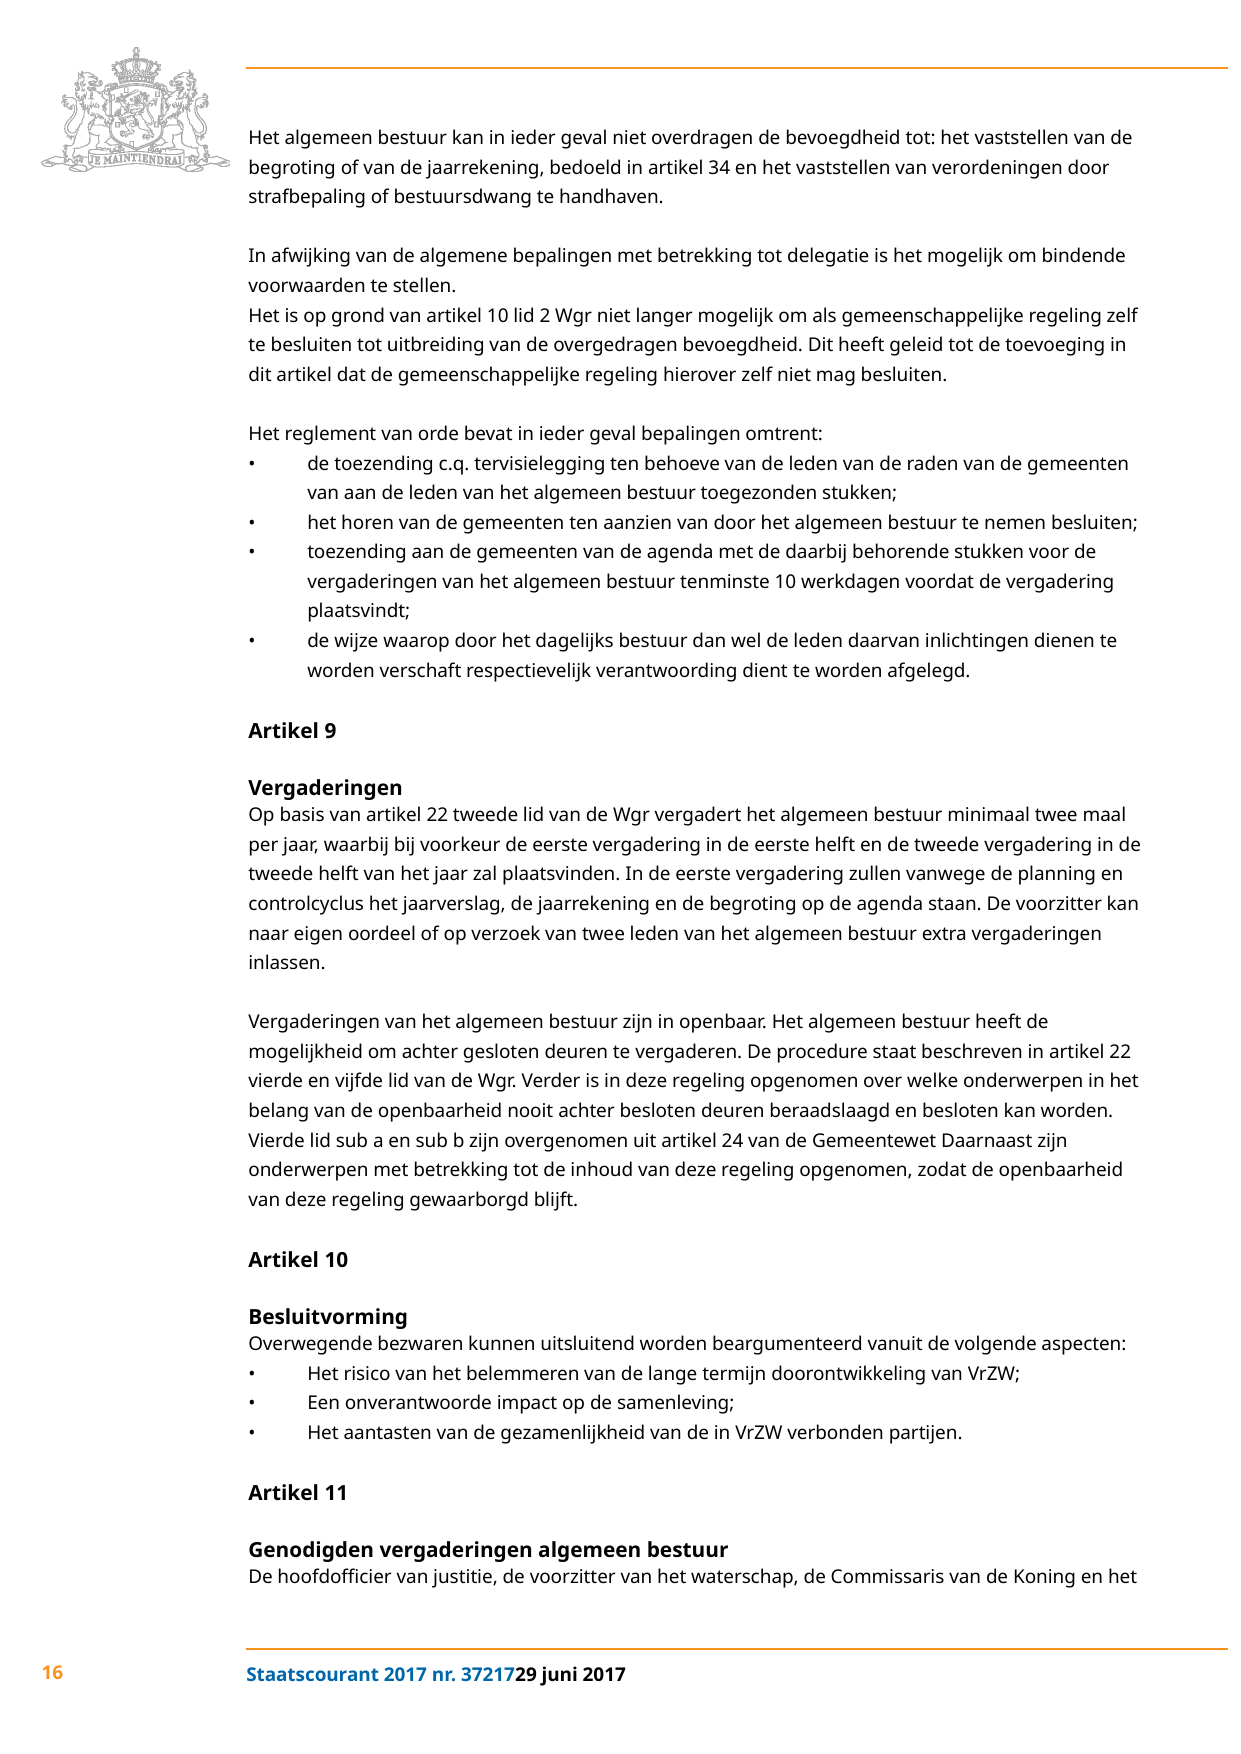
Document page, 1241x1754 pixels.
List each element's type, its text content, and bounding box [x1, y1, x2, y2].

text Artikel 11 [248, 1478, 1152, 1507]
text Besluitvorming [248, 1302, 1152, 1330]
text Artikel 9 [248, 716, 1152, 744]
text De hoofdofficier van justitie, de voorzitter van het waterschap, de Commissaris van de Koning en het [248, 1564, 1152, 1589]
list Een onverantwoorde impact op de samenleving; [248, 1389, 1152, 1415]
list Het aantasten van de gezamenlijkheid van de in VrZW verbonden partijen. [248, 1419, 1152, 1445]
list toezending aan de gemeenten van de agenda met de daarbij behorende stukken voor de vergaderingen van het algemeen bestuur tenminste 10 werkdagen voordat de vergadering plaatsvindt; [248, 538, 1152, 623]
text In afwijking van de algemene bepalingen met betrekking tot delegatie is het mogelijk om bindende voorwaarden te stellen. [248, 243, 1152, 298]
text Artikel 10 [248, 1245, 1152, 1273]
text Op basis van artikel 22 tweede lid van de Wgr vergadert het algemeen bestuur minimaal twee maal per jaar, waarbij bij voorkeur de eerste vergadering in de eerste helft en de tweede vergadering in de tweede helft van het jaar zal plaatsvinden. In de eerste vergadering zullen vanwege de planning en controlcyclus het jaarverslag, de jaarrekening en de begroting op de agenda staan. De voorzitter kan naar eigen oordeel of op verzoek van twee leden van het algemeen bestuur extra vergaderingen inlassen. [248, 801, 1152, 975]
list het horen van de gemeenten ten aanzien van door het algemeen bestuur te nemen besluiten; [248, 509, 1152, 535]
list de wijze waarop door het dagelijks bestuur dan wel de leden daarvan inlichtingen dienen te worden verschaft respectievelijk verantwoording dient te worden afgelegd. [248, 627, 1152, 683]
text Vergaderingen [248, 773, 1152, 801]
text Het is op grond van artikel 10 lid 2 Wgr niet langer mogelijk om als gemeenschappelijke regeling zelf te besluiten tot uitbreiding van de overgedragen bevoegdheid. Dit heeft geleid tot de toevoeging in dit artikel dat de gemeenschappelijke regeling hierover zelf niet mag besluiten. [248, 302, 1152, 387]
text Het reglement van orde bevat in ieder geval bepalingen omtrent: [248, 420, 1152, 446]
text Het algemeen bestuur kan in ieder geval niet overdragen de bevoegdheid tot: het vaststellen van de begroting of van de jaarrekening, bedoeld in artikel 34 en het vaststellen van verordeningen door strafbepaling of bestuursdwang te handhaven. [248, 124, 1152, 209]
list Het risico van het belemmeren van de lange termijn doorontwikkeling van VrZW; [248, 1360, 1152, 1386]
list de toezending c.q. tervisielegging ten behoeve van de leden van de raden van de gemeenten van aan de leden van het algemeen bestuur toegezonden stukken; [248, 450, 1152, 505]
picture [41, 47, 231, 172]
text Overwegende bezwaren kunnen uitsluitend worden beargumenteerd vanuit de volgende aspecten: [248, 1330, 1152, 1356]
text Genodigden vergaderingen algemeen bestuur [248, 1535, 1152, 1564]
text Vergaderingen van het algemeen bestuur zijn in openbaar. Het algemeen bestuur heeft de mogelijkheid om achter gesloten deuren te vergaderen. De procedure staat beschreven in artikel 22 vierde en vijfde lid van de Wgr. Verder is in deze regeling opgenomen over welke onderwerpen in het belang van de openbaarheid nooit achter besloten deuren beraadslaagd en besloten kan worden. Vierde lid sub a en sub b zijn overgenomen uit artikel 24 van de Gemeentewet Daarnaast zijn onderwerpen met betrekking tot de inhoud van deze regeling opgenomen, zodat de openbaarheid van deze regeling gewaarborgd blijft. [248, 1008, 1152, 1212]
